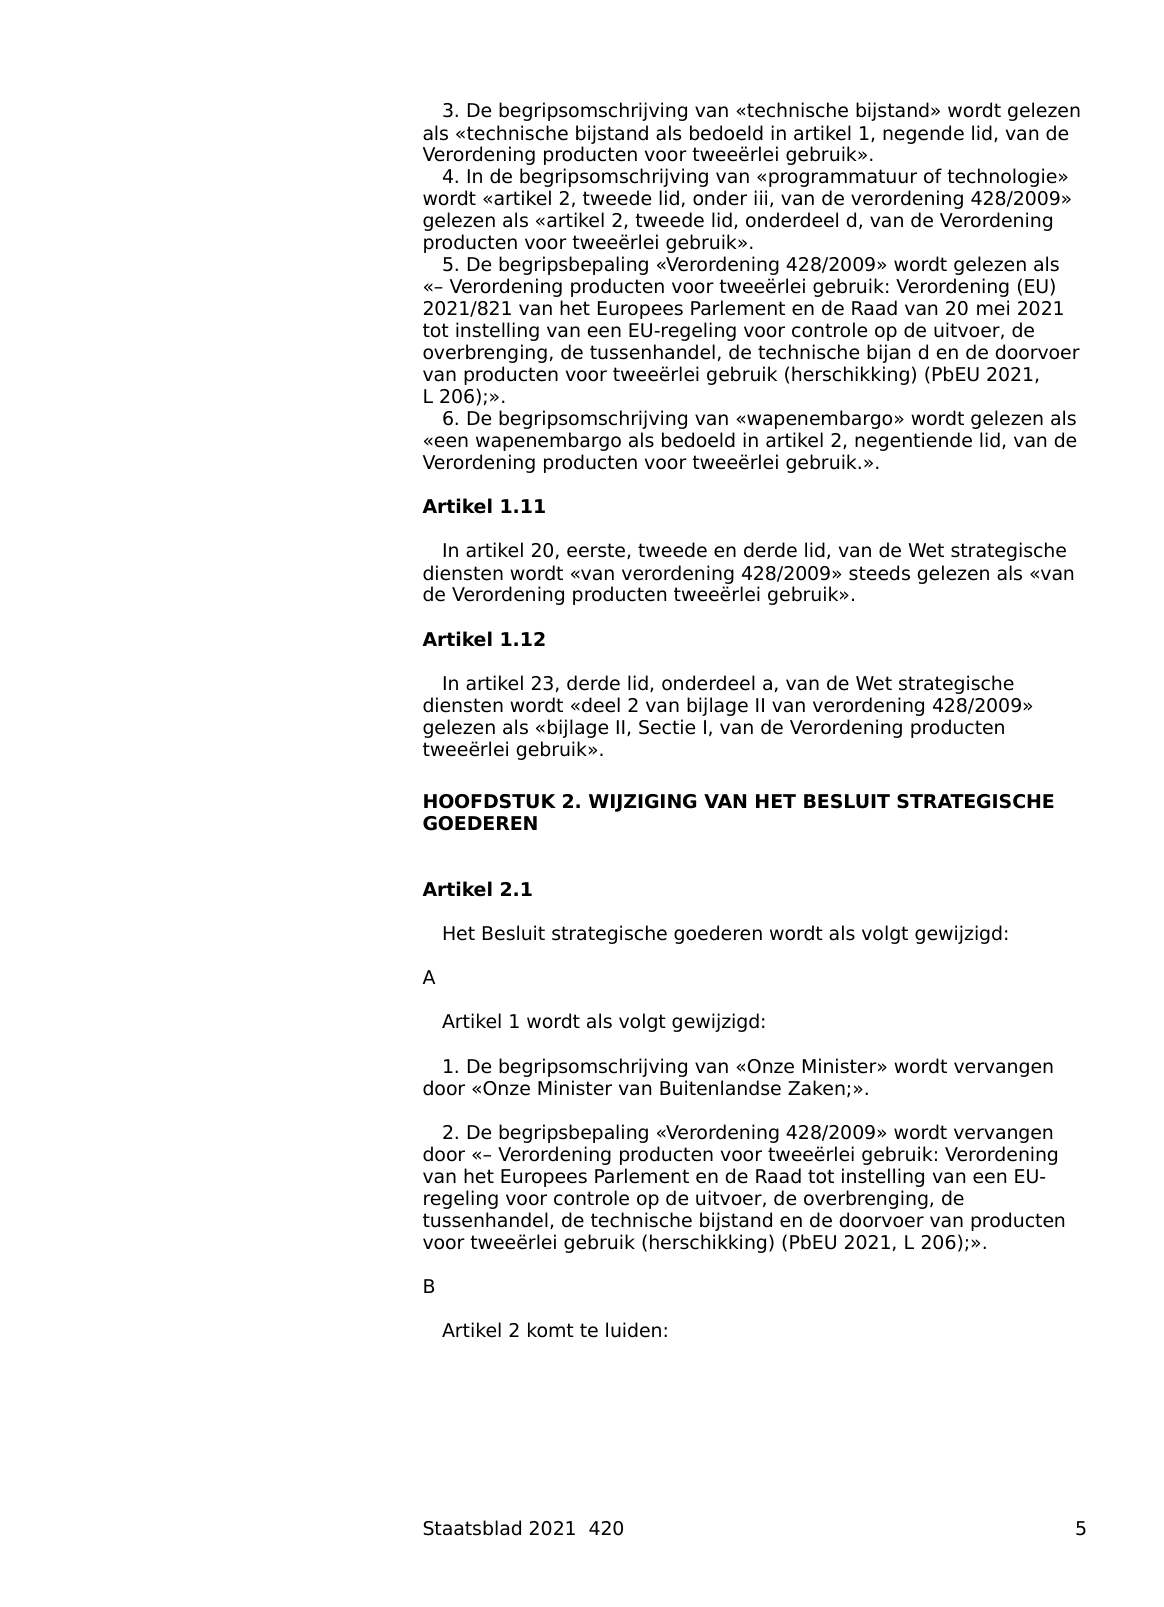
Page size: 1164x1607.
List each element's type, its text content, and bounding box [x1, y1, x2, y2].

subtitle Artikel 1.11 [422, 496, 1087, 518]
text Artikel 2 komt te luiden: [422, 1320, 1087, 1342]
text A [422, 967, 1087, 989]
text 4. In de begripsomschrijving van «programmatuur of technologie» wordt «artikel 2, tweede lid, onder iii, van de verordening 428/2009» gelezen als «artikel 2, tweede lid, onderdeel d, van de Verordening producten voor tweeërlei gebruik». [422, 166, 1087, 254]
subtitle HOOFDSTUK 2. WIJZIGING VAN HET BESLUIT STRATEGISCHE GOEDEREN [422, 791, 1087, 834]
text 2. De begripsbepaling «Verordening 428/2009» wordt vervangen door «– Verordening producten voor tweeërlei gebruik: Verordening van het Europees Parlement en de Raad tot instelling van een EU-regeling voor controle op de uitvoer, de overbrenging, de tussenhandel, de technische bijstand en de doorvoer van producten voor tweeërlei gebruik (herschikking) (PbEU 2021, L 206);». [422, 1122, 1087, 1254]
subtitle Artikel 1.12 [422, 628, 1087, 651]
text In artikel 23, derde lid, onderdeel a, van de Wet strategische diensten wordt «deel 2 van bijlage II van verordening 428/2009» gelezen als «bijlage II, Sectie I, van de Verordening producten tweeërlei gebruik». [422, 673, 1087, 761]
text 5. De begripsbepaling «Verordening 428/2009» wordt gelezen als «– Verordening producten voor tweeërlei gebruik: Verordening (EU) 2021/821 van het Europees Parlement en de Raad van 20 mei 2021 tot instelling van een EU-regeling voor controle op de uitvoer, de overbrenging, de tussenhandel, de technische bijan d en de doorvoer van producten voor tweeërlei gebruik (herschikking) (PbEU 2021, L 206);». [422, 254, 1087, 408]
text 1. De begripsomschrijving van «Onze Minister» wordt vervangen door «Onze Minister van Buitenlandse Zaken;». [422, 1056, 1087, 1099]
text Het Besluit strategische goederen wordt als volgt gewijzigd: [422, 923, 1087, 945]
subtitle Artikel 2.1 [422, 879, 1087, 901]
text Artikel 1 wordt als volgt gewijzigd: [422, 1011, 1087, 1033]
text In artikel 20, eerste, tweede en derde lid, van de Wet strategische diensten wordt «van verordening 428/2009» steeds gelezen als «van de Verordening producten tweeërlei gebruik». [422, 540, 1087, 606]
text 3. De begripsomschrijving van «technische bijstand» wordt gelezen als «technische bijstand als bedoeld in artikel 1, negende lid, van de Verordening producten voor tweeërlei gebruik». [422, 100, 1087, 166]
text B [422, 1276, 1087, 1298]
text 6. De begripsomschrijving van «wapenembargo» wordt gelezen als «een wapenembargo als bedoeld in artikel 2, negentiende lid, van de Verordening producten voor tweeërlei gebruik.». [422, 408, 1087, 474]
